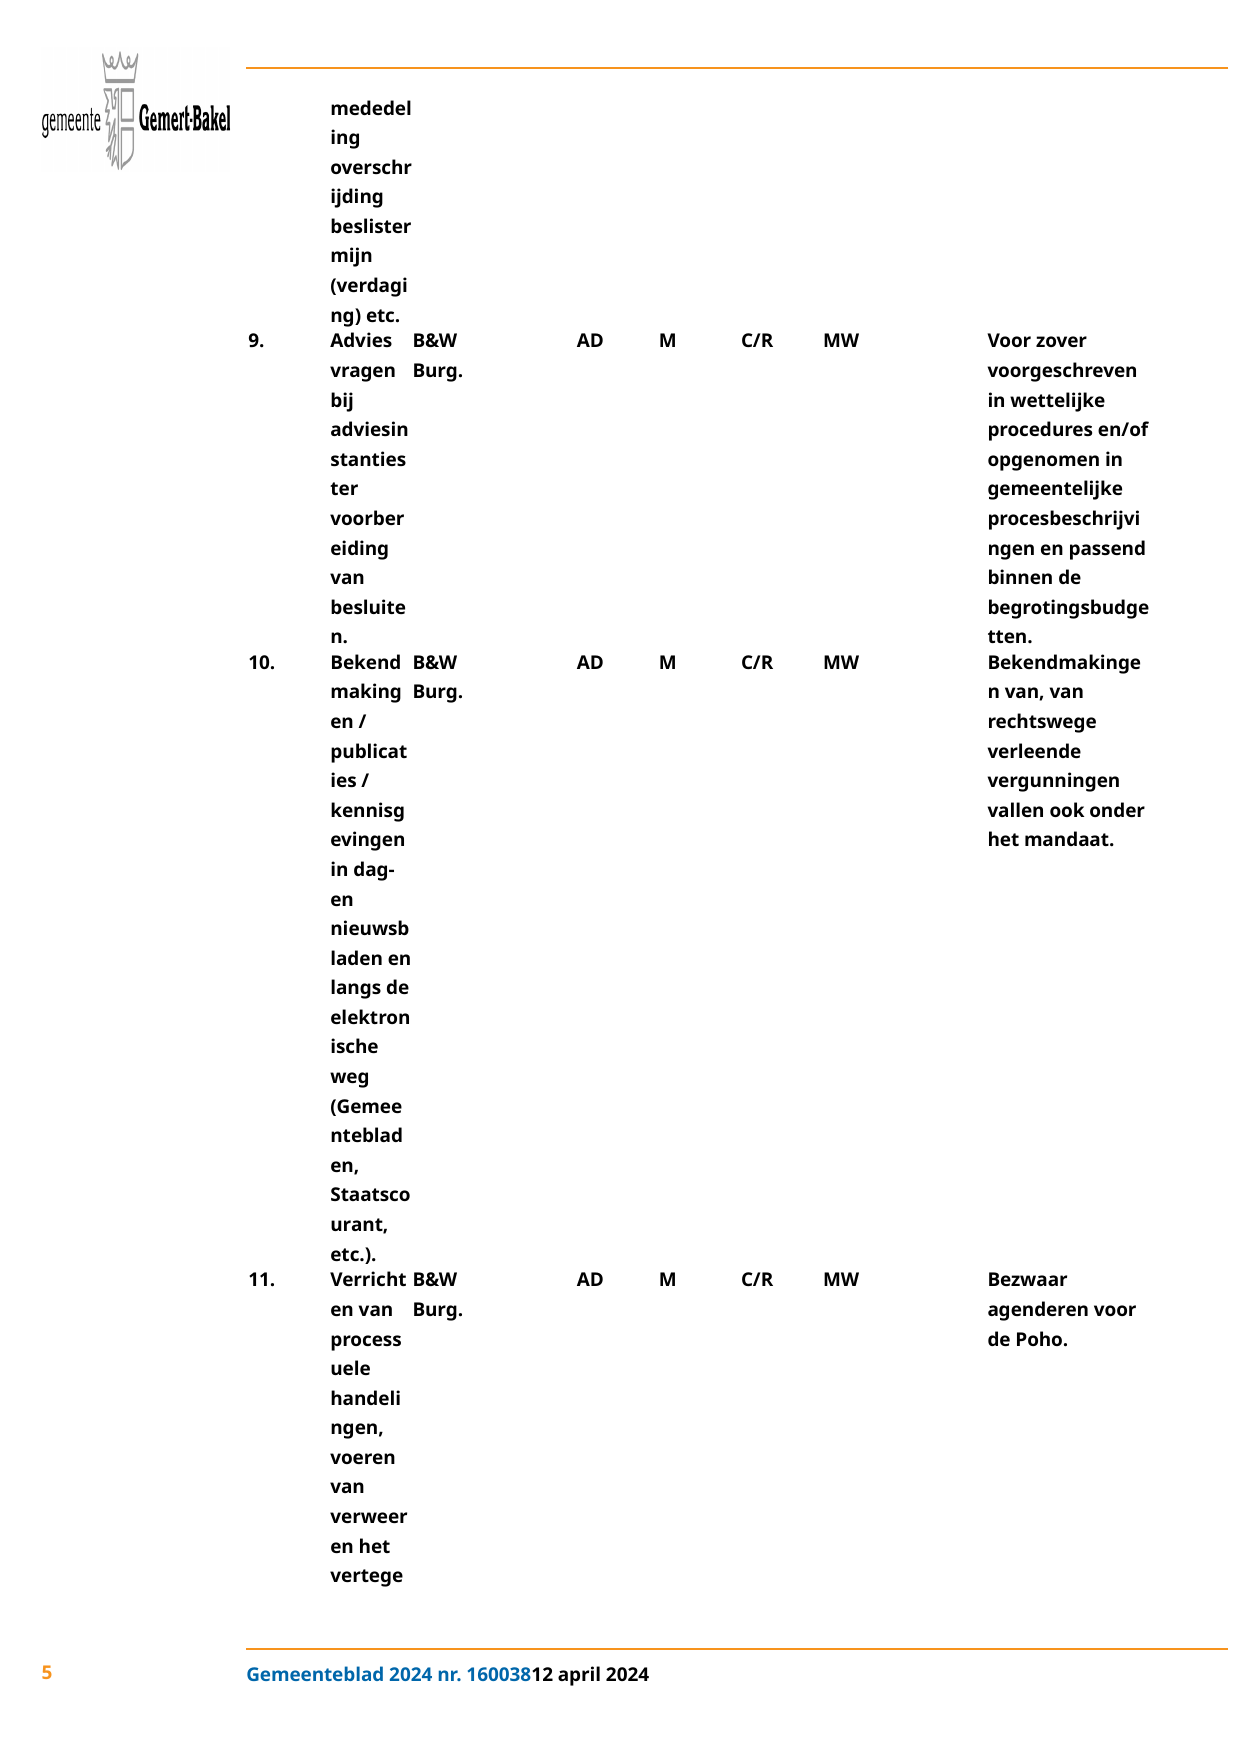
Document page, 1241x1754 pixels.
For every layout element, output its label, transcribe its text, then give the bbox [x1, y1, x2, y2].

table_cell B&W Burg. [412, 649, 577, 1267]
table_cell Bekendmakingen / publicaties / kennisgevingen in dag- en nieuwsbladen en langs de elektronische weg (Gemeentebladen, Staatscourant, etc.). [330, 649, 412, 1267]
table_cell M [659, 328, 741, 649]
table_cell [659, 95, 741, 328]
table_cell C/R [741, 328, 823, 649]
table_cell [905, 328, 987, 649]
table_cell M [659, 1267, 741, 1588]
table_cell Voor zover voorgeschreven in wettelijke procedures en/of opgenomen in gemeentelijke procesbeschrijvingen en passend binnen de begrotingsbudgetten. [987, 328, 1152, 649]
table_cell [577, 95, 659, 328]
table_cell C/R [741, 1267, 823, 1588]
table_cell Verrichten van processuele handelingen, voeren van verweer en het vertege [330, 1267, 412, 1588]
table_cell B&W Burg. [412, 1267, 577, 1588]
table_cell [741, 95, 823, 328]
table_cell [905, 649, 987, 1267]
table_cell 9. [248, 328, 330, 649]
table_cell [987, 95, 1152, 328]
table_cell B&W Burg. [412, 328, 577, 649]
table_cell [248, 95, 330, 328]
table_cell C/R [741, 649, 823, 1267]
table_cell M [659, 649, 741, 1267]
table_cell MW [823, 1267, 905, 1588]
table_cell MW [823, 328, 905, 649]
table_cell [905, 95, 987, 328]
table_cell [823, 95, 905, 328]
table_cell AD [577, 328, 659, 649]
table_cell AD [577, 649, 659, 1267]
picture [41, 47, 231, 172]
table_cell [905, 1267, 987, 1588]
table_cell mededeling overschrijding beslistermijn (verdaging) etc. [330, 95, 412, 328]
table_cell MW [823, 649, 905, 1267]
table_cell 11. [248, 1267, 330, 1588]
table_cell Bezwaar agenderen voor de Poho. [987, 1267, 1152, 1588]
table_cell AD [577, 1267, 659, 1588]
table_cell Bekendmakingen van, van rechtswege verleende vergunningen vallen ook onder het mandaat. [987, 649, 1152, 1267]
table_cell Advies vragen bij adviesinstanties ter voorbereiding van besluiten. [330, 328, 412, 649]
table_cell [412, 95, 577, 328]
table_cell 10. [248, 649, 330, 1267]
